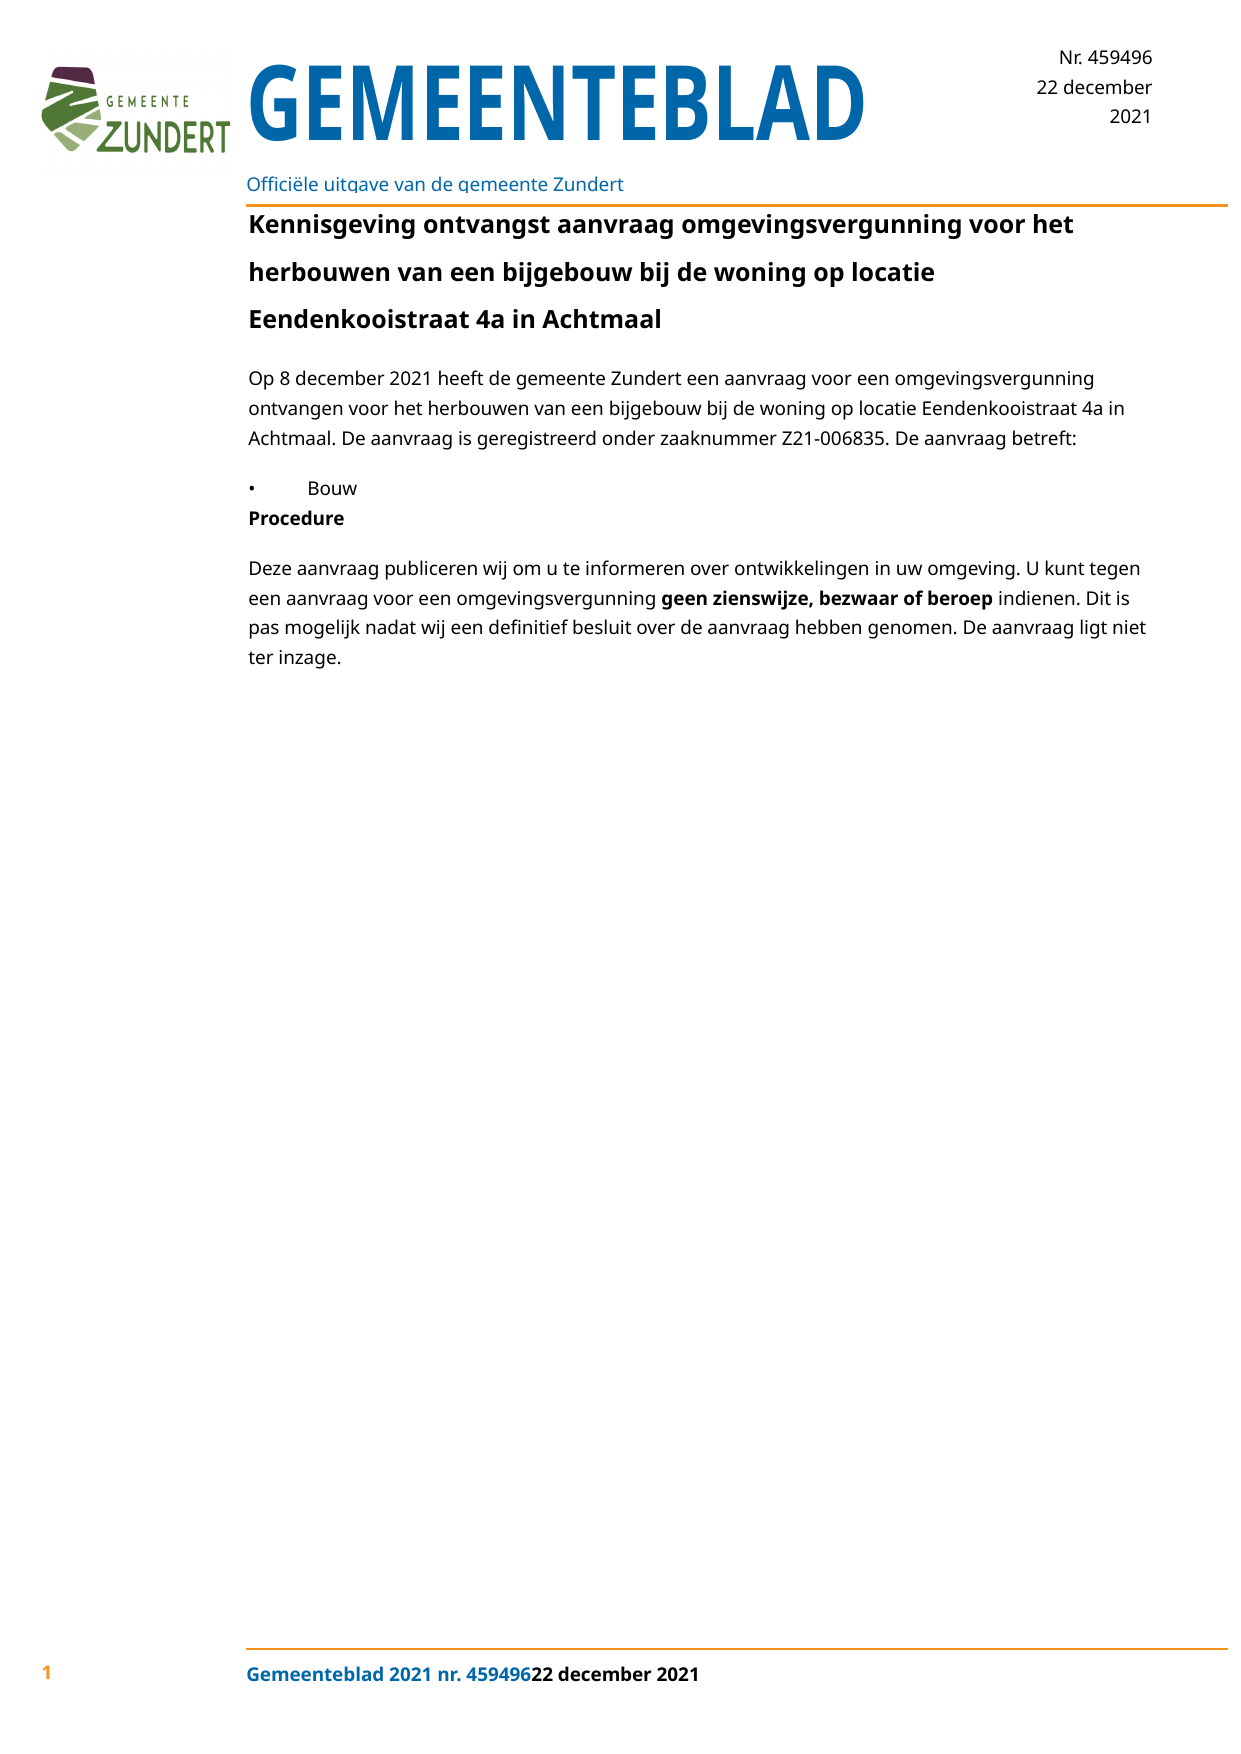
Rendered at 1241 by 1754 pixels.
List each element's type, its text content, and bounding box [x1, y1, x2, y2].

text Kennisgeving ontvangst aanvraag omgevingsvergunning voor het herbouwen van een bijgebouw bij de woning op locatie Eendenkooistraat 4a in Achtmaal [248, 207, 1152, 336]
list Bouw [248, 475, 1152, 501]
text Deze aanvraag publiceren wij om u te informeren over ontwikkelingen in uw omgeving. U kunt tegen een aanvraag voor een omgevingsvergunning geen zienswijze, bezwaar of beroep indienen. Dit is pas mogelijk nadat wij een definitief besluit over de aanvraag hebben genomen. De aanvraag ligt niet ter inzage. [248, 555, 1152, 669]
text Procedure [248, 505, 1152, 530]
text Op 8 december 2021 heeft de gemeente Zundert een aanvraag voor een omgevingsvergunning ontvangen voor het herbouwen van een bijgebouw bij de woning op locatie Eendenkooistraat 4a in Achtmaal. De aanvraag is geregistreerd onder zaaknummer Z21-006835. De aanvraag betreft: [248, 366, 1152, 450]
picture [41, 47, 231, 172]
